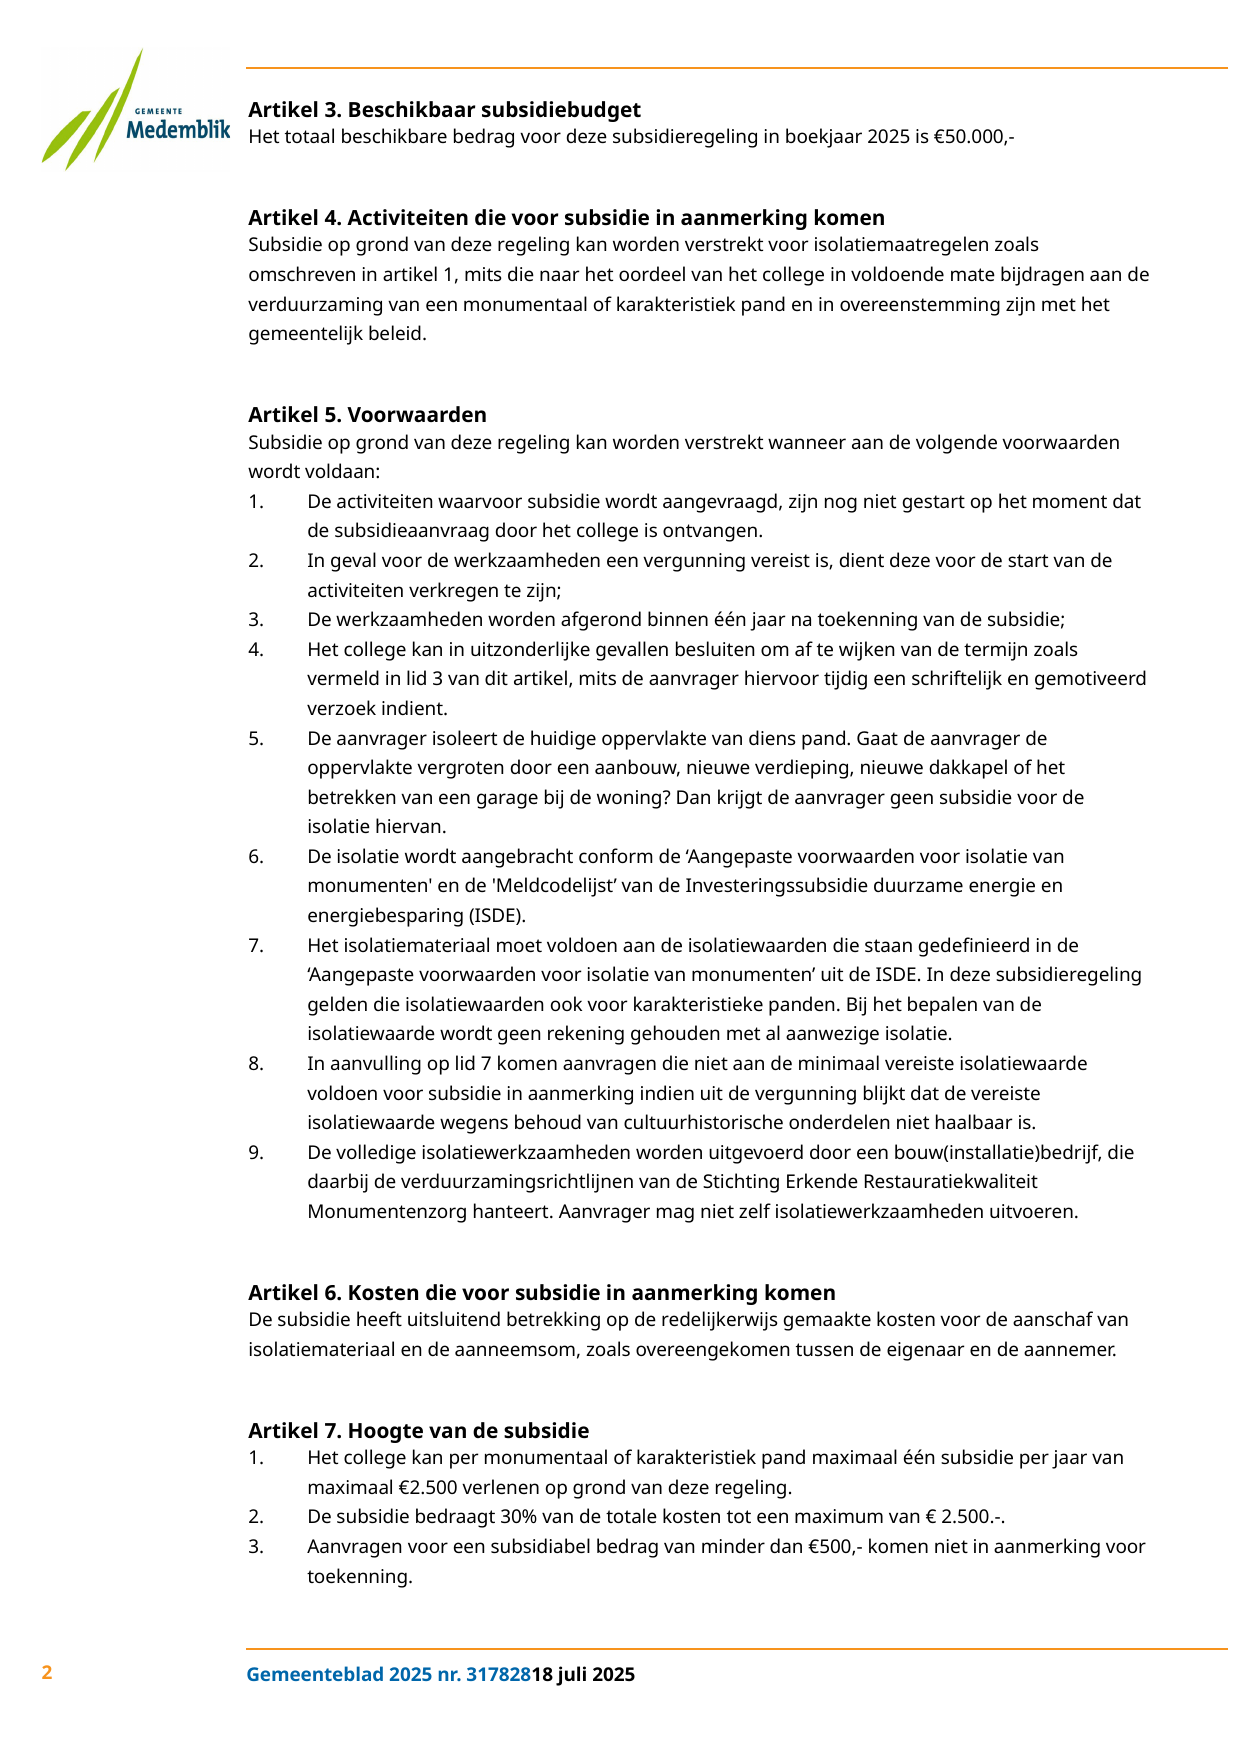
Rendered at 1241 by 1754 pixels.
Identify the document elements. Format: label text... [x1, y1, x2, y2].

list Het college kan per monumentaal of karakteristiek pand maximaal één subsidie per jaar van maximaal €2.500 verlenen op grond van deze regeling. [248, 1444, 1152, 1500]
list In geval voor de werkzaamheden een vergunning vereist is, dient deze voor de start van de activiteiten verkregen te zijn; [248, 547, 1152, 602]
text Artikel 6. Kosten die voor subsidie in aanmerking komen [248, 1278, 1152, 1306]
list De volledige isolatiewerkzaamheden worden uitgevoerd door een bouw(installatie)bedrijf, die daarbij de verduurzamingsrichtlijnen van de Stichting Erkende Restauratiekwaliteit Monumentenzorg hanteert. Aanvrager mag niet zelf isolatiewerkzaamheden uitvoeren. [248, 1139, 1152, 1224]
picture [41, 47, 231, 172]
list De subsidie bedraagt 30% van de totale kosten tot een maximum van € 2.500.-. [248, 1504, 1152, 1529]
text Artikel 4. Activiteiten die voor subsidie in aanmerking komen [248, 203, 1152, 232]
text Artikel 7. Hoogte van de subsidie [248, 1416, 1152, 1444]
list Het isolatiemateriaal moet voldoen aan de isolatiewaarden die staan gedefinieerd in de ‘Aangepaste voorwaarden voor isolatie van monumenten’ uit de ISDE. In deze subsidieregeling gelden die isolatiewaarden ook voor karakteristieke panden. Bij het bepalen van de isolatiewaarde wordt geen rekening gehouden met al aanwezige isolatie. [248, 932, 1152, 1046]
list De werkzaamheden worden afgerond binnen één jaar na toekenning van de subsidie; [248, 606, 1152, 632]
text Artikel 3. Beschikbaar subsidiebudget [248, 95, 1152, 123]
text Subsidie op grond van deze regeling kan worden verstrekt voor isolatiemaatregelen zoals omschreven in artikel 1, mits die naar het oordeel van het college in voldoende mate bijdragen aan de verduurzaming van een monumentaal of karakteristiek pand en in overeenstemming zijn met het gemeentelijk beleid. [248, 232, 1152, 346]
list De aanvrager isoleert de huidige oppervlakte van diens pand. Gaat de aanvrager de oppervlakte vergroten door een aanbouw, nieuwe verdieping, nieuwe dakkapel of het betrekken van een garage bij de woning? Dan krijgt de aanvrager geen subsidie voor de isolatie hiervan. [248, 725, 1152, 839]
list De activiteiten waarvoor subsidie wordt aangevraagd, zijn nog niet gestart op het moment dat de subsidieaanvraag door het college is ontvangen. [248, 488, 1152, 543]
list Het college kan in uitzonderlijke gevallen besluiten om af te wijken van de termijn zoals vermeld in lid 3 van dit artikel, mits de aanvrager hiervoor tijdig een schriftelijk en gemotiveerd verzoek indient. [248, 636, 1152, 721]
text De subsidie heeft uitsluitend betrekking op de redelijkerwijs gemaakte kosten voor de aanschaf van isolatiemateriaal en de aanneemsom, zoals overeengekomen tussen de eigenaar en de aannemer. [248, 1306, 1152, 1362]
text Het totaal beschikbare bedrag voor deze subsidieregeling in boekjaar 2025 is €50.000,- [248, 123, 1152, 149]
list Aanvragen voor een subsidiabel bedrag van minder dan €500,- komen niet in aanmerking voor toekenning. [248, 1533, 1152, 1588]
text Artikel 5. Voorwaarden [248, 400, 1152, 429]
list De isolatie wordt aangebracht conform de ‘Aangepaste voorwaarden voor isolatie van monumenten' en de 'Meldcodelijst’ van de Investeringssubsidie duurzame energie en energiebesparing (ISDE). [248, 843, 1152, 928]
list In aanvulling op lid 7 komen aanvragen die niet aan de minimaal vereiste isolatiewaarde voldoen voor subsidie in aanmerking indien uit de vergunning blijkt dat de vereiste isolatiewaarde wegens behoud van cultuurhistorische onderdelen niet haalbaar is. [248, 1050, 1152, 1135]
text Subsidie op grond van deze regeling kan worden verstrekt wanneer aan de volgende voorwaarden wordt voldaan: [248, 429, 1152, 484]
